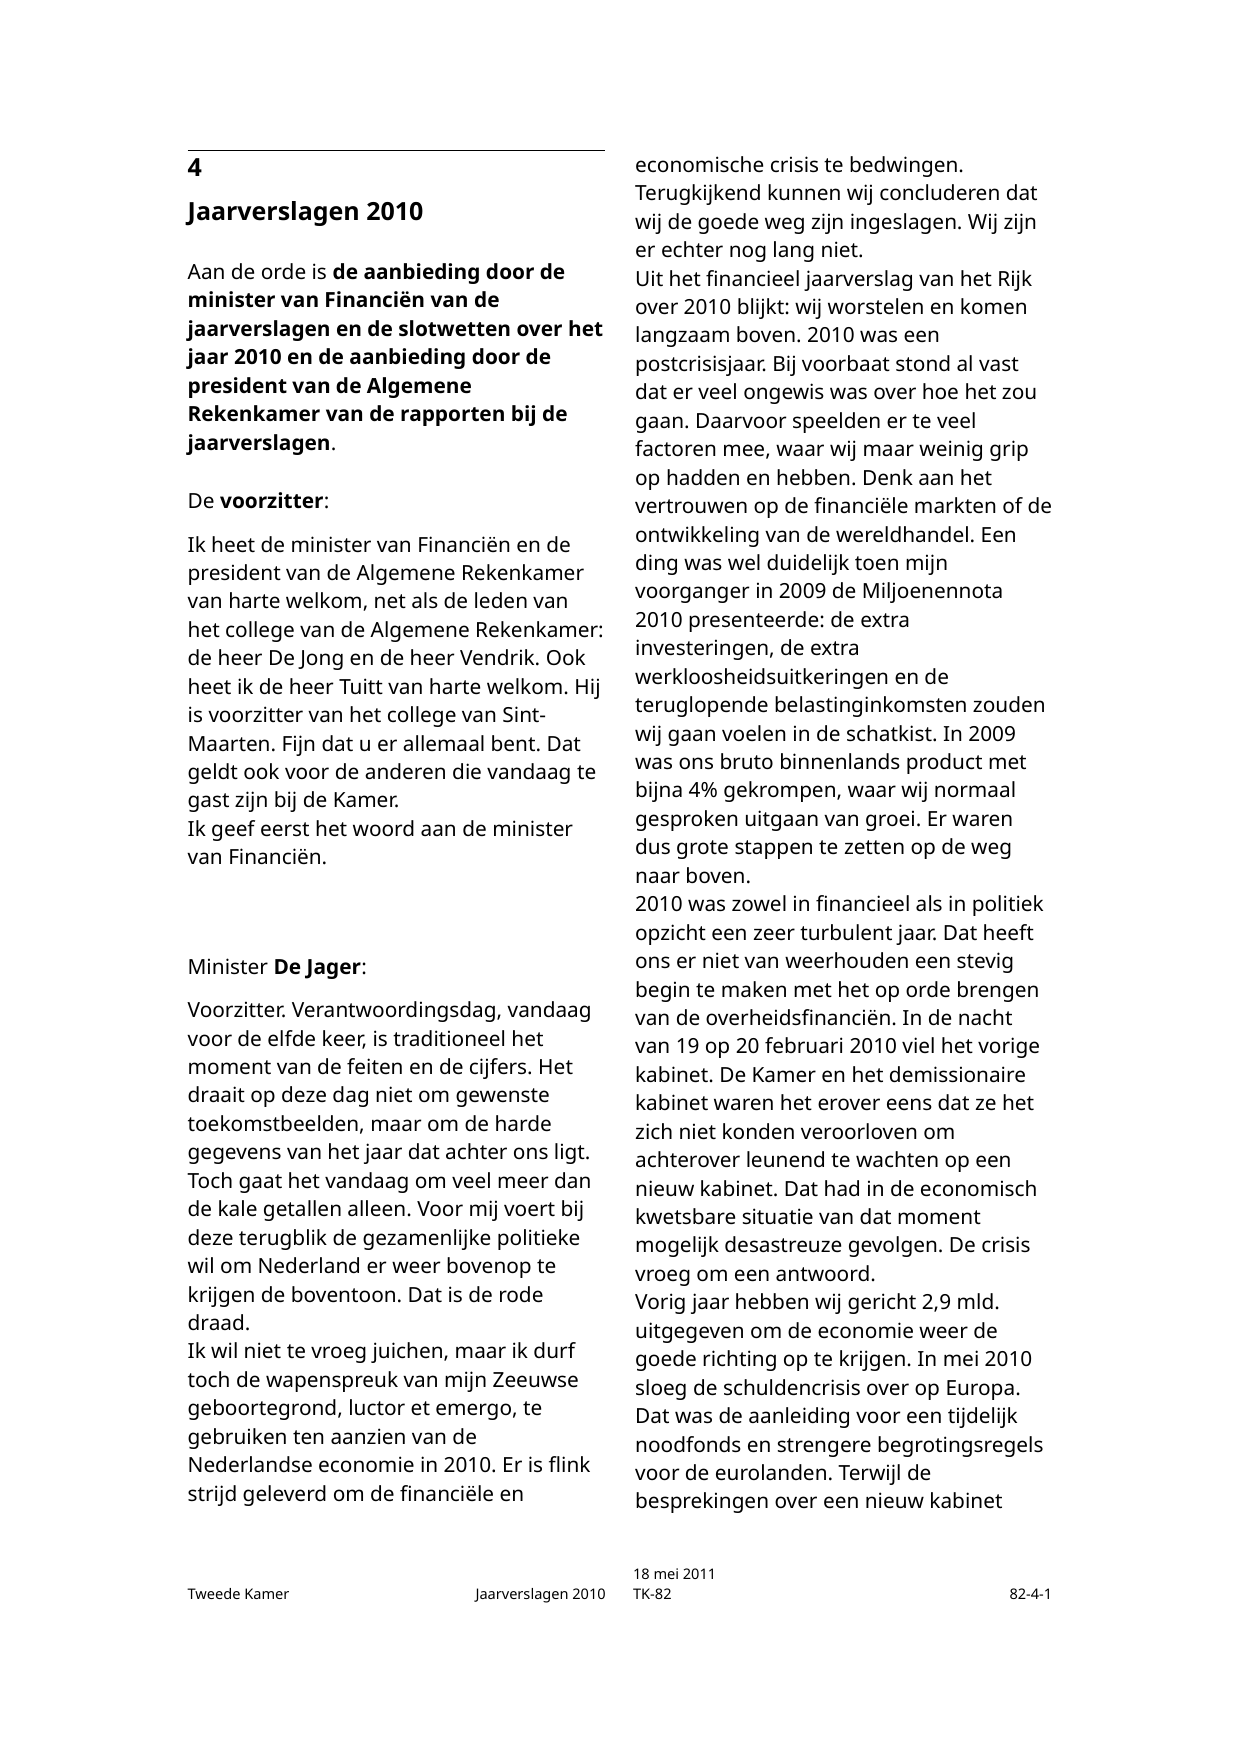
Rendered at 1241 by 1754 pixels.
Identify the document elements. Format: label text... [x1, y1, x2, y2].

text 2010 was zowel in financieel als in politiek opzicht een zeer turbulent jaar. Dat heeft ons er niet van weerhouden een stevig begin te maken met het op orde brengen van de overheidsfinanciën. In de nacht van 19 op 20 februari 2010 viel het vorige kabinet. De Kamer en het demissionaire kabinet waren het erover eens dat ze het zich niet konden veroorloven om achterover leunend te wachten op een nieuw kabinet. Dat had in de economisch kwetsbare situatie van dat moment mogelijk desastreuze gevolgen. De crisis vroeg om een antwoord. [635, 889, 1053, 1287]
text De voorzitter: [187, 486, 605, 515]
text Ik heet de minister van Financiën en de president van de Algemene Rekenkamer van harte welkom, net als de leden van het college van de Algemene Rekenkamer: de heer De Jong en de heer Vendrik. Ook heet ik de heer Tuitt van harte welkom. Hij is voorzitter van het college van Sint-Maarten. Fijn dat u er allemaal bent. Dat geldt ook voor de anderen die vandaag te gast zijn bij de Kamer. [187, 530, 605, 814]
text Ik geef eerst het woord aan de minister van Financiën. [187, 814, 605, 871]
text economische crisis te bedwingen. Terugkijkend kunnen wij concluderen dat wij de goede weg zijn ingeslagen. Wij zijn er echter nog lang niet. [635, 150, 1053, 264]
text  [187, 901, 605, 929]
text Ik wil niet te vroeg juichen, maar ik durf toch de wapenspreuk van mijn Zeeuwse geboortegrond, luctor et emergo, te gebruiken ten aanzien van de Nederlandse economie in 2010. Er is flink strijd geleverd om de financiële en [187, 1337, 605, 1507]
text Aan de orde is de aanbieding door de minister van Financiën van de jaarverslagen en de slotwetten over het jaar 2010 en de aanbieding door de president van de Algemene Rekenkamer van de rapporten bij de jaarverslagen. [187, 257, 605, 456]
text Vorig jaar hebben wij gericht 2,9 mld. uitgegeven om de economie weer de goede richting op te krijgen. In mei 2010 sloeg de schuldencrisis over op Europa. Dat was de aanleiding voor een tijdelijk noodfonds en strengere begrotingsregels voor de eurolanden. Terwijl de besprekingen over een nieuw kabinet [635, 1287, 1053, 1515]
text 4 [187, 151, 605, 184]
text Minister De Jager: [187, 952, 605, 980]
text Jaarverslagen 2010 [187, 193, 605, 227]
text Uit het financieel jaarverslag van het Rijk over 2010 blijkt: wij worstelen en komen langzaam boven. 2010 was een postcrisisjaar. Bij voorbaat stond al vast dat er veel ongewis was over hoe het zou gaan. Daarvoor speelden er te veel factoren mee, waar wij maar weinig grip op hadden en hebben. Denk aan het vertrouwen op de financiële markten of de ontwikkeling van de wereldhandel. Een ding was wel duidelijk toen mijn voorganger in 2009 de Miljoenennota 2010 presenteerde: de extra investeringen, de extra werkloosheidsuitkeringen en de teruglopende belastinginkomsten zouden wij gaan voelen in de schatkist. In 2009 was ons bruto binnenlands product met bijna 4% gekrompen, waar wij normaal gesproken uitgaan van groei. Er waren dus grote stappen te zetten op de weg naar boven. [635, 264, 1053, 889]
text Voorzitter. Verantwoordingsdag, vandaag voor de elfde keer, is traditioneel het moment van de feiten en de cijfers. Het draait op deze dag niet om gewenste toekomstbeelden, maar om de harde gegevens van het jaar dat achter ons ligt. Toch gaat het vandaag om veel meer dan de kale getallen alleen. Voor mij voert bij deze terugblik de gezamenlijke politieke wil om Nederland er weer bovenop te krijgen de boventoon. Dat is de rode draad. [187, 995, 605, 1337]
